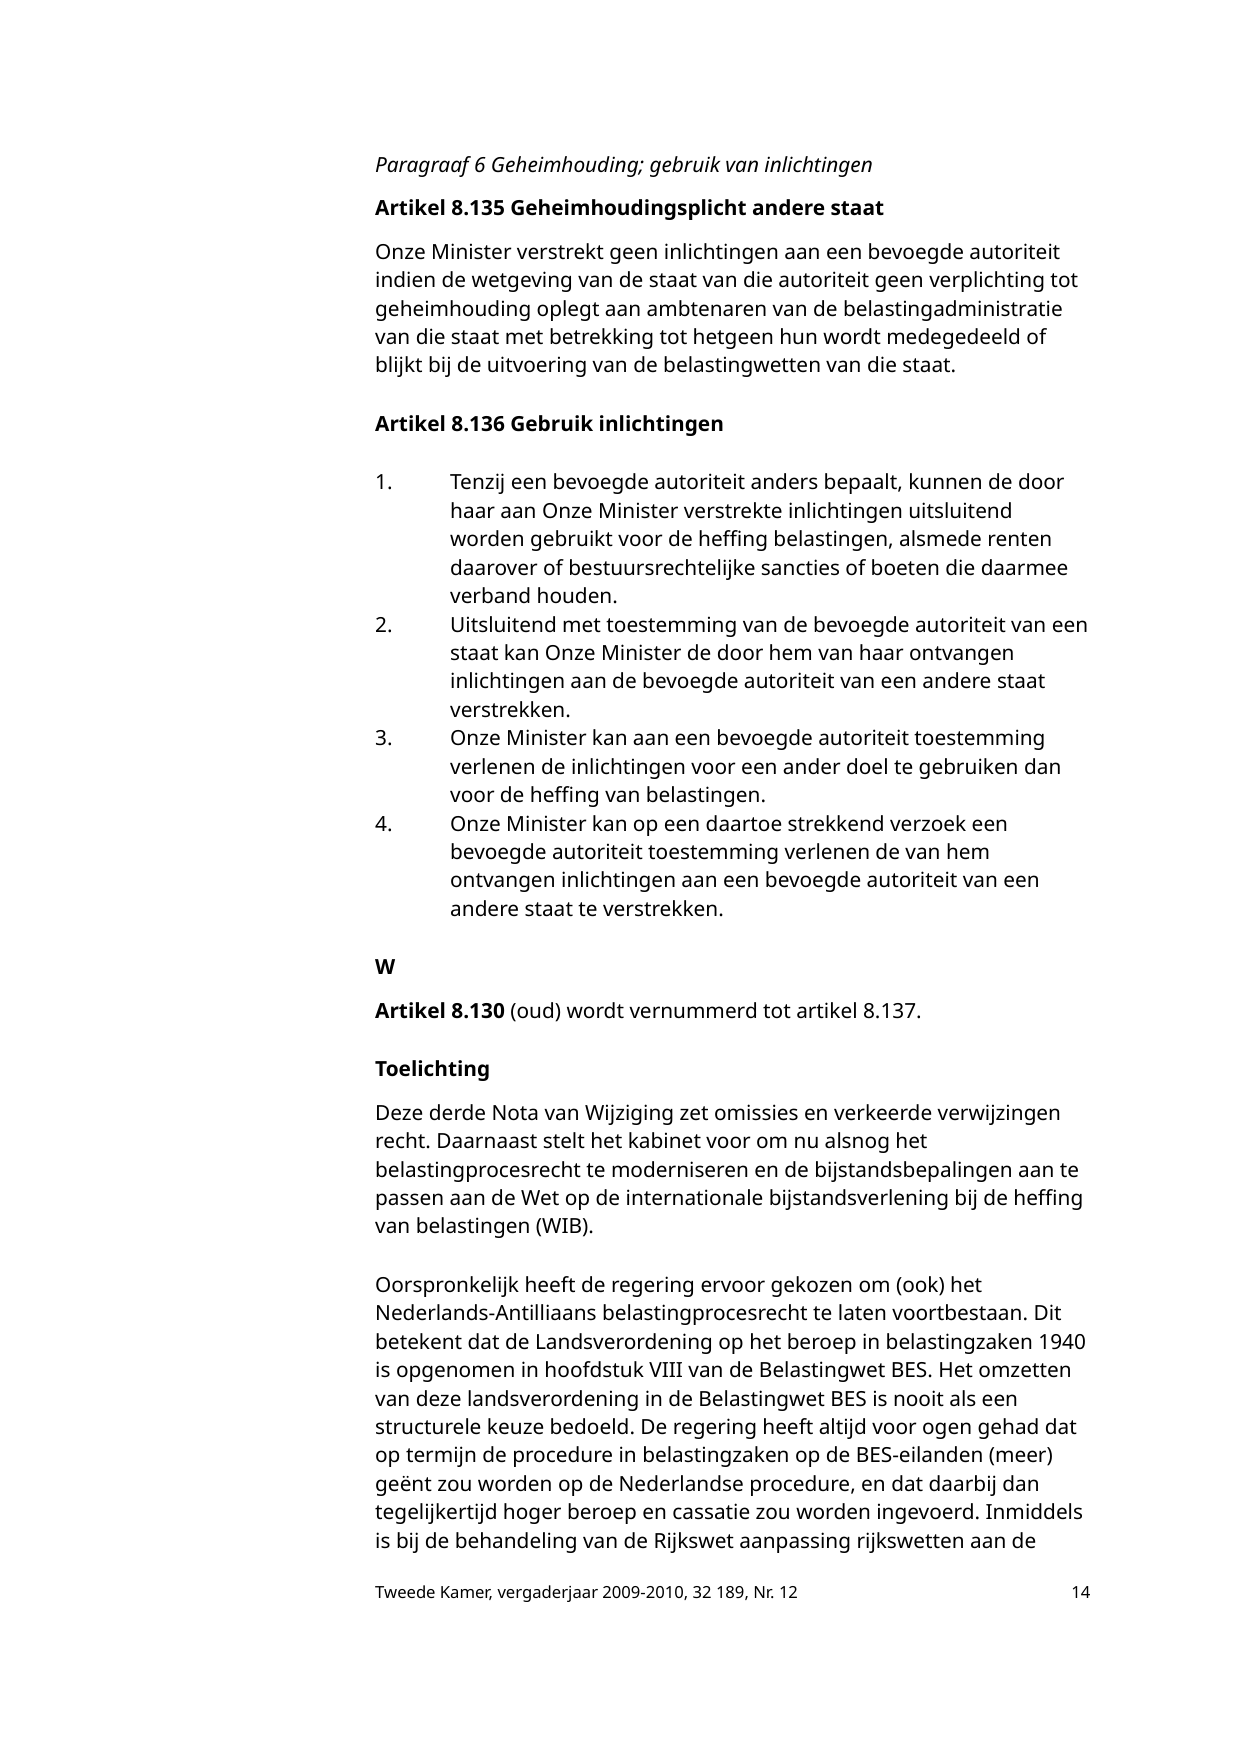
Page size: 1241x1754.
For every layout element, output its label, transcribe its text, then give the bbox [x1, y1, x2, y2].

text Deze derde Nota van Wijziging zet omissies en verkeerde verwijzingen recht. Daarnaast stelt het kabinet voor om nu alsnog het belastingprocesrecht te moderniseren en de bijstandsbepalingen aan te passen aan de Wet op de internationale bijstandsverlening bij de heffing van belastingen (WIB). [375, 1098, 1090, 1240]
text Onze Minister verstrekt geen inlichtingen aan een bevoegde autoriteit indien de wetgeving van de staat van die autoriteit geen verplichting tot geheimhouding oplegt aan ambtenaren van de belastingadministratie van die staat met betrekking tot hetgeen hun wordt medegedeeld of blijkt bij de uitvoering van de belastingwetten van die staat. [375, 237, 1090, 379]
list Uitsluitend met toestemming van de bevoegde autoriteit van een staat kan Onze Minister de door hem van haar ontvangen inlichtingen aan de bevoegde autoriteit van een andere staat verstrekken. [375, 610, 1090, 723]
list Tenzij een bevoegde autoriteit anders bepaalt, kunnen de door haar aan Onze Minister verstrekte inlichtingen uitsluitend worden gebruikt voor de heffing belastingen, alsmede renten daarover of bestuursrechtelijke sancties of boeten die daarmee verband houden. [375, 467, 1090, 610]
text Artikel 8.135 Geheimhoudingsplicht andere staat [375, 193, 1090, 222]
text Paragraaf 6 Geheimhouding; gebruik van inlichtingen [375, 150, 1090, 178]
text W [375, 952, 1090, 981]
text Artikel 8.136 Gebruik inlichtingen [375, 409, 1090, 437]
list Onze Minister kan aan een bevoegde autoriteit toestemming verlenen de inlichtingen voor een ander doel te gebruiken dan voor de heffing van belastingen. [375, 723, 1090, 809]
text Artikel 8.130 (oud) wordt vernummerd tot artikel 8.137. [375, 996, 1090, 1024]
list Onze Minister kan op een daartoe strekkend verzoek een bevoegde autoriteit toestemming verlenen de van hem ontvangen inlichtingen aan een bevoegde autoriteit van een andere staat te verstrekken. [375, 809, 1090, 922]
text Oorspronkelijk heeft de regering ervoor gekozen om (ook) het Nederlands-Antilliaans belastingprocesrecht te laten voortbestaan. Dit betekent dat de Landsverordening op het beroep in belastingzaken 1940 is opgenomen in hoofdstuk VIII van de Belastingwet BES. Het omzetten van deze landsverordening in de Belastingwet BES is nooit als een structurele keuze bedoeld. De regering heeft altijd voor ogen gehad dat op termijn de procedure in belastingzaken op de BES-eilanden (meer) geënt zou worden op de Nederlandse procedure, en dat daarbij dan tegelijkertijd hoger beroep en cassatie zou worden ingevoerd. Inmiddels is bij de behandeling van de Rijkswet aanpassing rijkswetten aan de [375, 1270, 1090, 1554]
text Toelichting [375, 1054, 1090, 1083]
